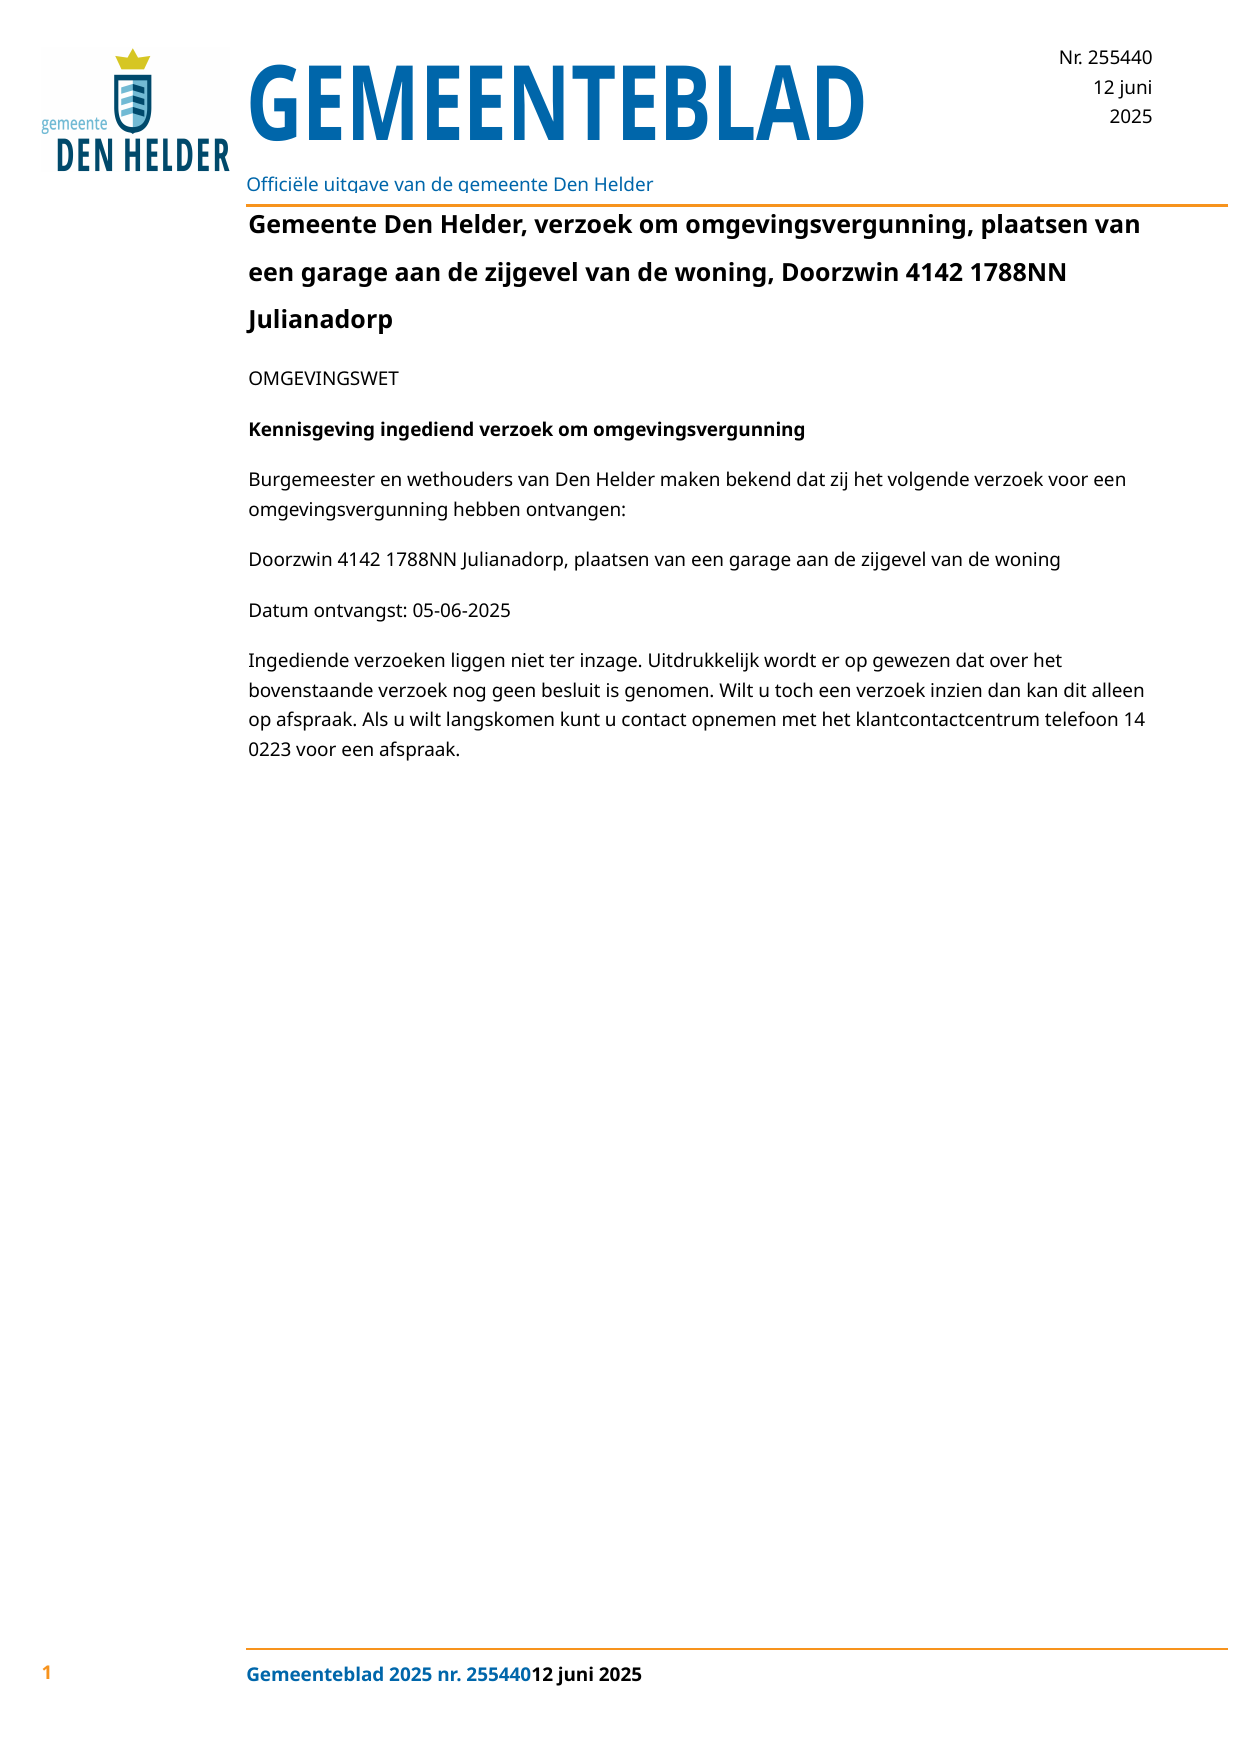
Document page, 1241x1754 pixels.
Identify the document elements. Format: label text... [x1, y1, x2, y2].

text Burgemeester en wethouders van Den Helder maken bekend dat zij het volgende verzoek voor een omgevingsvergunning hebben ontvangen: [248, 466, 1152, 522]
picture [130, 157, 135, 172]
picture [182, 144, 187, 165]
text Datum ontvangst: 05-06-2025 [248, 597, 1152, 622]
text Doorzwin 4142 1788NN Julianadorp, plaatsen van een garage aan de zijgevel van de woning [248, 546, 1152, 572]
text OMGEVINGSWET [248, 366, 1152, 391]
picture [63, 144, 68, 165]
picture [220, 160, 224, 172]
picture [100, 154, 106, 172]
text Gemeente Den Helder, verzoek om omgevingsvergunning, plaatsen van een garage aan de zijgevel van de woning, Doorzwin 4142 1788NN Julianadorp [248, 207, 1152, 336]
text Ingediende verzoeken liggen niet ter inzage. Uitdrukkelijk wordt er op gewezen dat over het bovenstaande verzoek nog geen besluit is genomen. Wilt u toch een verzoek inzien dan kan dit alleen op afspraak. Als u wilt langskomen kunt u contact opnemen met het klantcontactcentrum telefoon 14 0223 voor een afspraak. [248, 647, 1152, 762]
text Kennisgeving ingediend verzoek om omgevingsvergunning [248, 416, 1152, 442]
picture [41, 47, 231, 172]
